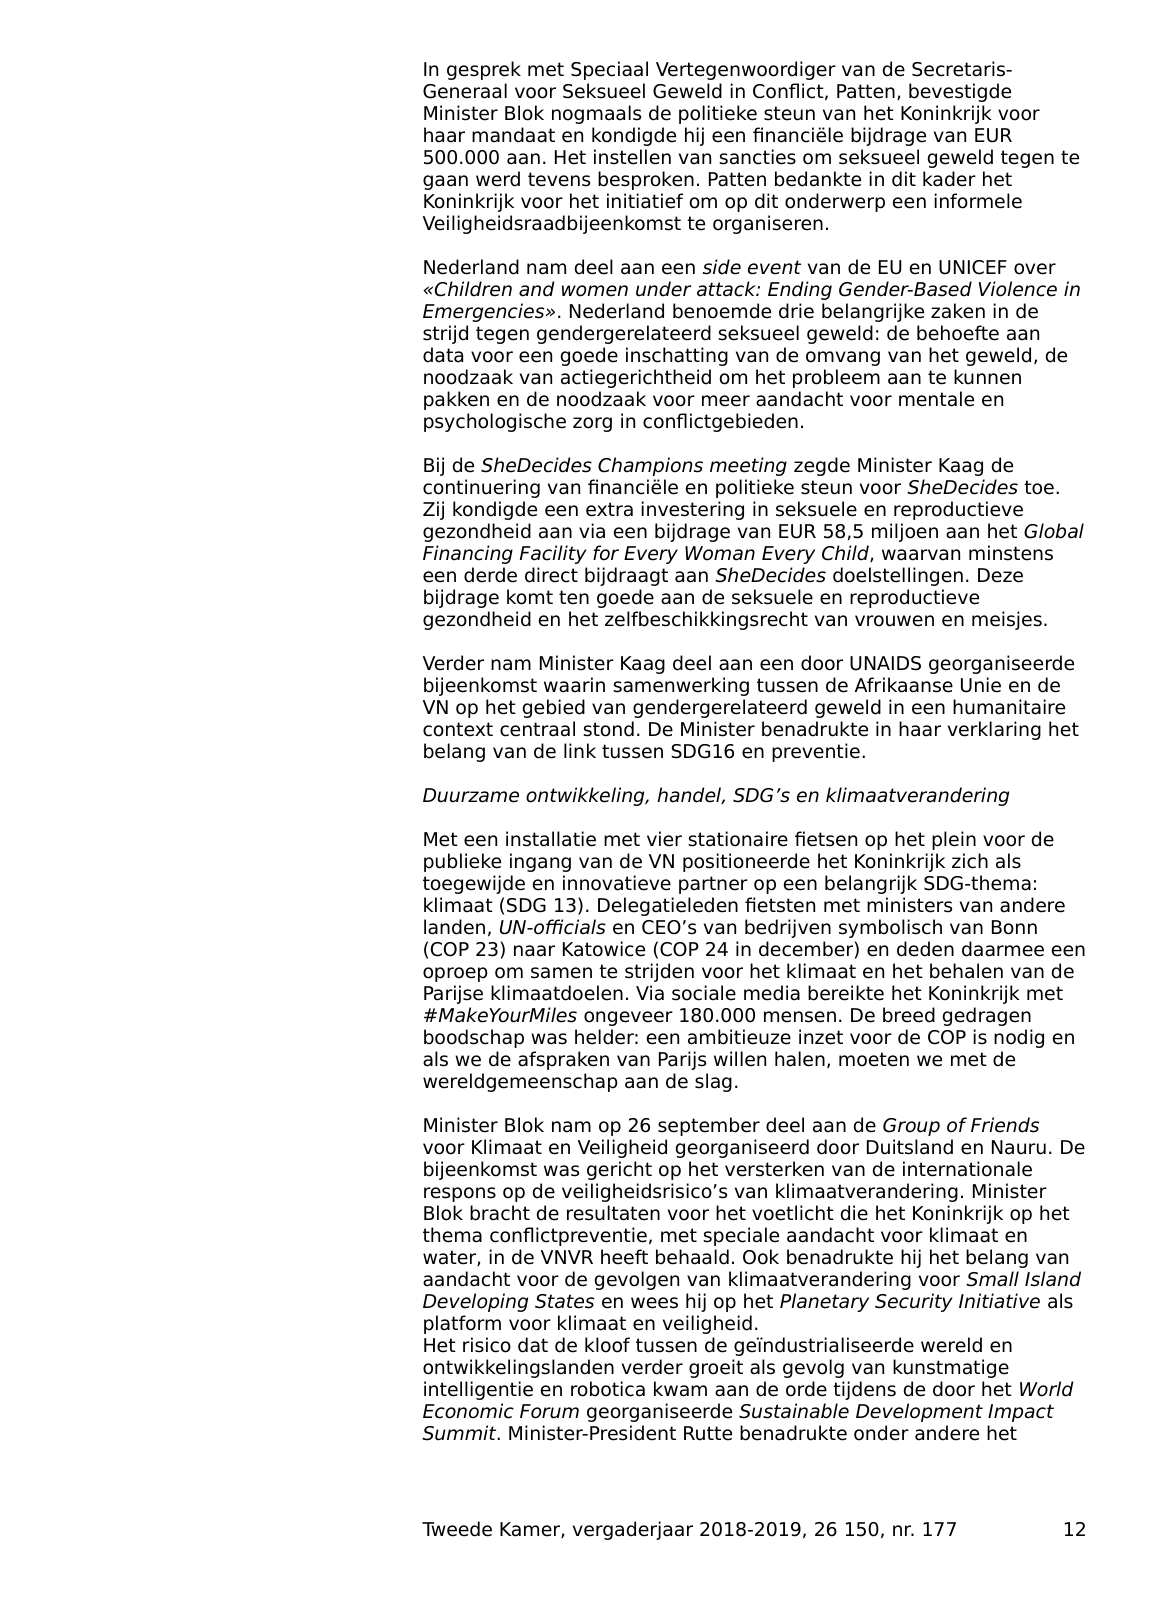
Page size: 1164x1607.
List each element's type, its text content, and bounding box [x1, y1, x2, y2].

text In gesprek met Speciaal Vertegenwoordiger van de Secretaris-Generaal voor Seksueel Geweld in Conflict, Patten, bevestigde Minister Blok nogmaals de politieke steun van het Koninkrijk voor haar mandaat en kondigde hij een financiële bijdrage van EUR 500.000 aan. Het instellen van sancties om seksueel geweld tegen te gaan werd tevens besproken. Patten bedankte in dit kader het Koninkrijk voor het initiatief om op dit onderwerp een informele Veiligheidsraadbijeenkomst te organiseren. [422, 59, 1087, 235]
text Het risico dat de kloof tussen de geïndustrialiseerde wereld en ontwikkelingslanden verder groeit als gevolg van kunstmatige intelligentie en robotica kwam aan de orde tijdens de door het World Economic Forum georganiseerde Sustainable Development Impact Summit. Minister-President Rutte benadrukte onder andere het [422, 1335, 1087, 1445]
subtitle Duurzame ontwikkeling, handel, SDG’s en klimaatverandering [422, 785, 1087, 807]
text Met een installatie met vier stationaire fietsen op het plein voor de publieke ingang van de VN positioneerde het Koninkrijk zich als toegewijde en innovatieve partner op een belangrijk SDG-thema: klimaat (SDG 13). Delegatieleden fietsten met ministers van andere landen, UN-officials en CEO’s van bedrijven symbolisch van Bonn (COP 23) naar Katowice (COP 24 in december) en deden daarmee een oproep om samen te strijden voor het klimaat en het behalen van de Parijse klimaatdoelen. Via sociale media bereikte het Koninkrijk met #MakeYourMiles ongeveer 180.000 mensen. De breed gedragen boodschap was helder: een ambitieuze inzet voor de COP is nodig en als we de afspraken van Parijs willen halen, moeten we met de wereldgemeenschap aan de slag. [422, 829, 1087, 1093]
text Nederland nam deel aan een side event van de EU en UNICEF over «Children and women under attack: Ending Gender-Based Violence in Emergencies». Nederland benoemde drie belangrijke zaken in de strijd tegen gendergerelateerd seksueel geweld: de behoefte aan data voor een goede inschatting van de omvang van het geweld, de noodzaak van actiegerichtheid om het probleem aan te kunnen pakken en de noodzaak voor meer aandacht voor mentale en psychologische zorg in conflictgebieden. [422, 257, 1087, 433]
text Bij de SheDecides Champions meeting zegde Minister Kaag de continuering van financiële en politieke steun voor SheDecides toe. Zij kondigde een extra investering in seksuele en reproductieve gezondheid aan via een bijdrage van EUR 58,5 miljoen aan het Global Financing Facility for Every Woman Every Child, waarvan minstens een derde direct bijdraagt aan SheDecides doelstellingen. Deze bijdrage komt ten goede aan de seksuele en reproductieve gezondheid en het zelfbeschikkingsrecht van vrouwen en meisjes. [422, 455, 1087, 631]
text Verder nam Minister Kaag deel aan een door UNAIDS georganiseerde bijeenkomst waarin samenwerking tussen de Afrikaanse Unie en de VN op het gebied van gendergerelateerd geweld in een humanitaire context centraal stond. De Minister benadrukte in haar verklaring het belang van de link tussen SDG16 en preventie. [422, 653, 1087, 763]
text Minister Blok nam op 26 september deel aan de Group of Friends voor Klimaat en Veiligheid georganiseerd door Duitsland en Nauru. De bijeenkomst was gericht op het versterken van de internationale respons op de veiligheidsrisico’s van klimaatverandering. Minister Blok bracht de resultaten voor het voetlicht die het Koninkrijk op het thema conflictpreventie, met speciale aandacht voor klimaat en water, in de VNVR heeft behaald. Ook benadrukte hij het belang van aandacht voor de gevolgen van klimaatverandering voor Small Island Developing States en wees hij op het Planetary Security Initiative als platform voor klimaat en veiligheid. [422, 1115, 1087, 1335]
